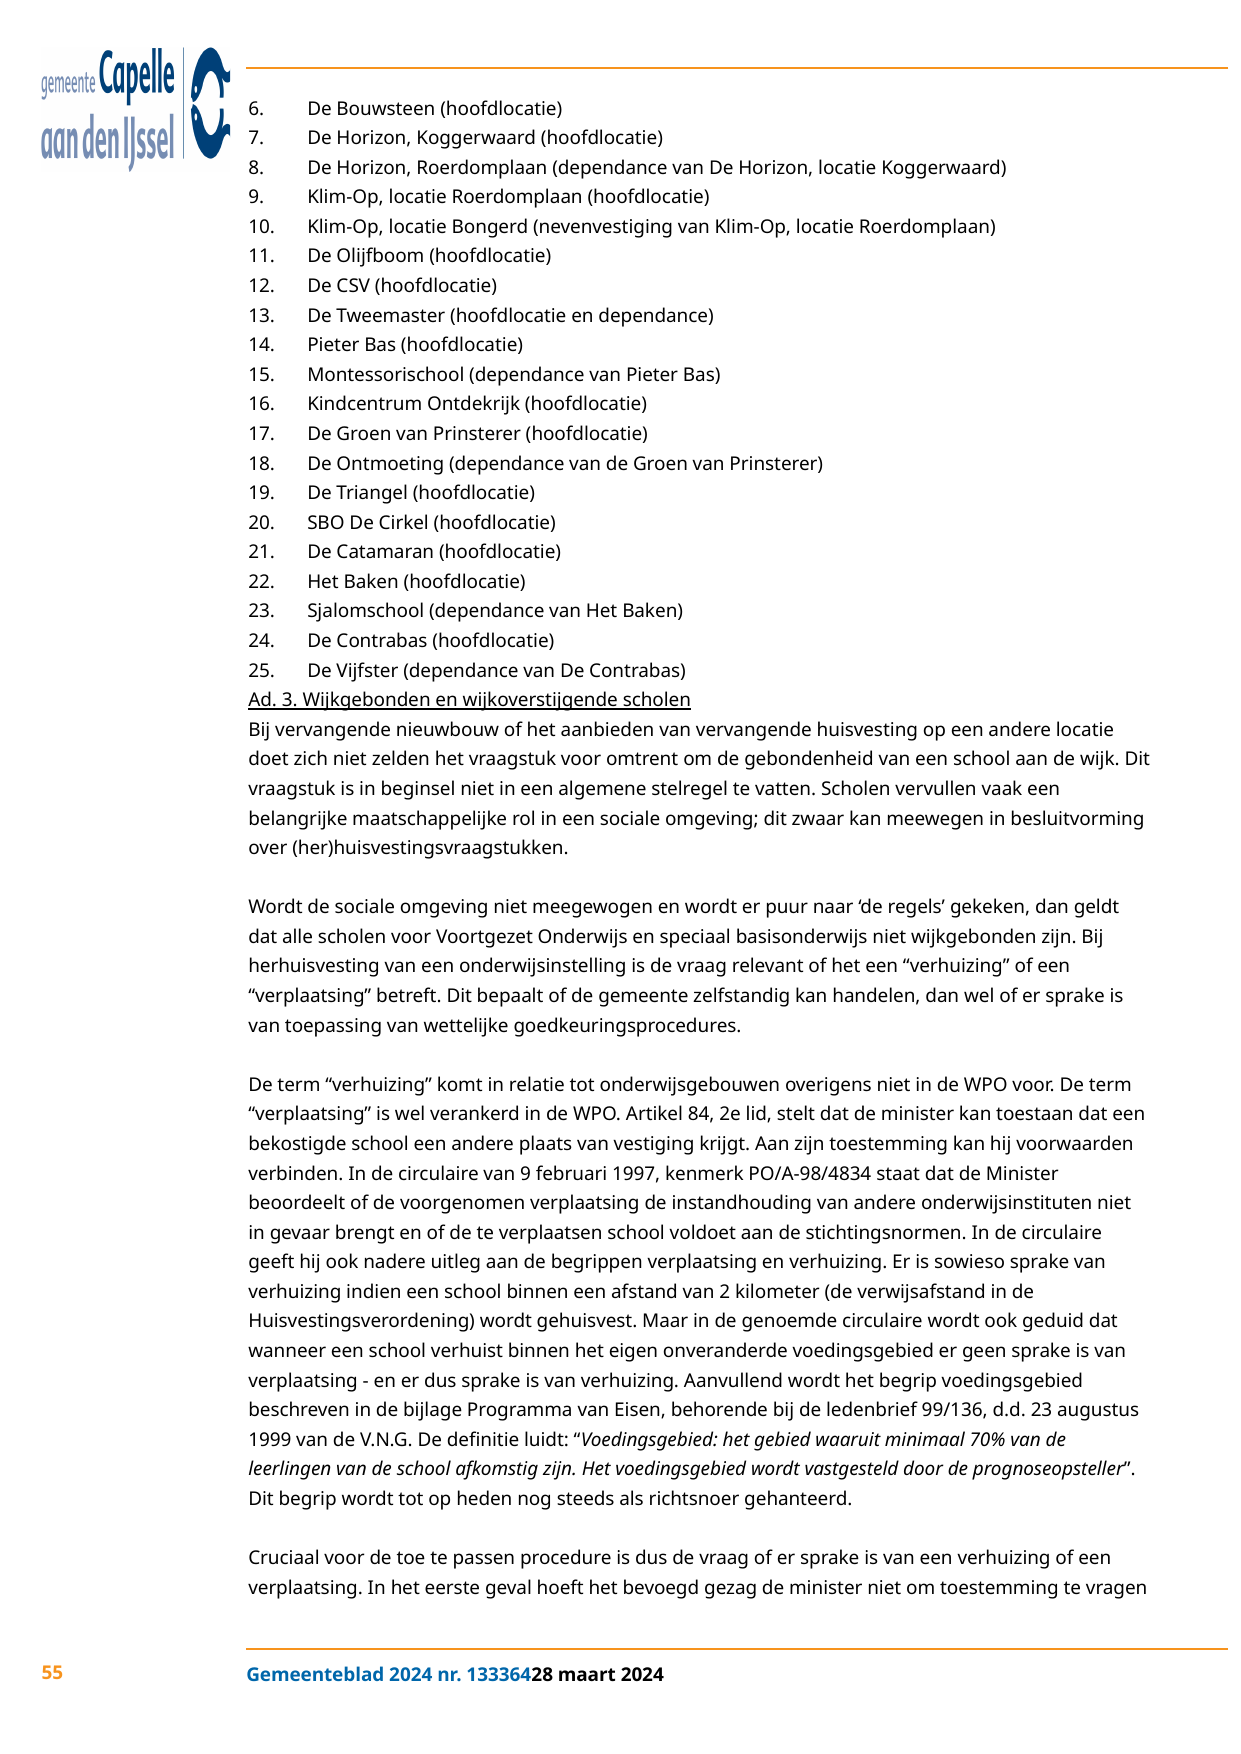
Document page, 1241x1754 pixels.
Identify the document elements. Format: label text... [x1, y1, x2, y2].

list Montessorischool (dependance van Pieter Bas) [248, 361, 1152, 387]
list Klim-Op, locatie Roerdomplaan (hoofdlocatie) [248, 183, 1152, 209]
list De Catamaran (hoofdlocatie) [248, 538, 1152, 564]
list De CSV (hoofdlocatie) [248, 272, 1152, 298]
list Het Baken (hoofdlocatie) [248, 568, 1152, 594]
list De Bouwsteen (hoofdlocatie) [248, 95, 1152, 121]
list De Vijfster (dependance van De Contrabas) [248, 657, 1152, 683]
list De Contrabas (hoofdlocatie) [248, 627, 1152, 653]
list De Groen van Prinsterer (hoofdlocatie) [248, 420, 1152, 446]
list De Triangel (hoofdlocatie) [248, 479, 1152, 505]
text Cruciaal voor de toe te passen procedure is dus de vraag of er sprake is van een verhuizing of een verplaatsing. In het eerste geval hoeft het bevoegd gezag de minister niet om toestemming te vragen [248, 1544, 1152, 1600]
list De Olijfboom (hoofdlocatie) [248, 243, 1152, 268]
picture [41, 47, 231, 172]
text Bij vervangende nieuwbouw of het aanbieden van vervangende huisvesting op een andere locatie doet zich niet zelden het vraagstuk voor omtrent om de gebondenheid van een school aan de wijk. Dit vraagstuk is in beginsel niet in een algemene stelregel te vatten. Scholen vervullen vaak een belangrijke maatschappelijke rol in een sociale omgeving; dit zwaar kan meewegen in besluitvorming over (her)huisvestingsvraagstukken. [248, 716, 1152, 860]
list Pieter Bas (hoofdlocatie) [248, 331, 1152, 357]
list Klim-Op, locatie Bongerd (nevenvestiging van Klim-Op, locatie Roerdomplaan) [248, 213, 1152, 239]
text Ad. 3. Wijkgebonden en wijkoverstijgende scholen [248, 686, 1152, 712]
list Kindcentrum Ontdekrijk (hoofdlocatie) [248, 391, 1152, 416]
list SBO De Cirkel (hoofdlocatie) [248, 509, 1152, 535]
list Sjalomschool (dependance van Het Baken) [248, 598, 1152, 623]
list De Tweemaster (hoofdlocatie en dependance) [248, 302, 1152, 328]
text De term “verhuizing” komt in relatie tot onderwijsgebouwen overigens niet in de WPO voor. De term “verplaatsing” is wel verankerd in de WPO. Artikel 84, 2e lid, stelt dat de minister kan toestaan dat een bekostigde school een andere plaats van vestiging krijgt. Aan zijn toestemming kan hij voorwaarden verbinden. In de circulaire van 9 februari 1997, kenmerk PO/A‐98/4834 staat dat de Minister beoordeelt of de voorgenomen verplaatsing de instandhouding van andere onderwijsinstituten niet in gevaar brengt en of de te verplaatsen school voldoet aan de stichtingsnormen. In de circulaire geeft hij ook nadere uitleg aan de begrippen verplaatsing en verhuizing. Er is sowieso sprake van verhuizing indien een school binnen een afstand van 2 kilometer (de verwijsafstand in de Huisvestingsverordening) wordt gehuisvest. Maar in de genoemde circulaire wordt ook geduid dat wanneer een school verhuist binnen het eigen onveranderde voedingsgebied er geen sprake is van verplaatsing - en er dus sprake is van verhuizing. Aanvullend wordt het begrip voedingsgebied beschreven in de bijlage Programma van Eisen, behorende bij de ledenbrief 99/136, d.d. 23 augustus 1999 van de V.N.G. De definitie luidt: “Voedingsgebied: het gebied waaruit minimaal 70% van de leerlingen van de school afkomstig zijn. Het voedingsgebied wordt vastgesteld door de prognoseopsteller”. Dit begrip wordt tot op heden nog steeds als richtsnoer gehanteerd. [248, 1071, 1152, 1511]
list De Ontmoeting (dependance van de Groen van Prinsterer) [248, 450, 1152, 476]
list De Horizon, Koggerwaard (hoofdlocatie) [248, 124, 1152, 150]
text Wordt de sociale omgeving niet meegewogen en wordt er puur naar ‘de regels’ gekeken, dan geldt dat alle scholen voor Voortgezet Onderwijs en speciaal basisonderwijs niet wijkgebonden zijn. Bij herhuisvesting van een onderwijsinstelling is de vraag relevant of het een “verhuizing” of een “verplaatsing” betreft. Dit bepaalt of de gemeente zelfstandig kan handelen, dan wel of er sprake is van toepassing van wettelijke goedkeuringsprocedures. [248, 893, 1152, 1038]
list De Horizon, Roerdomplaan (dependance van De Horizon, locatie Koggerwaard) [248, 154, 1152, 180]
